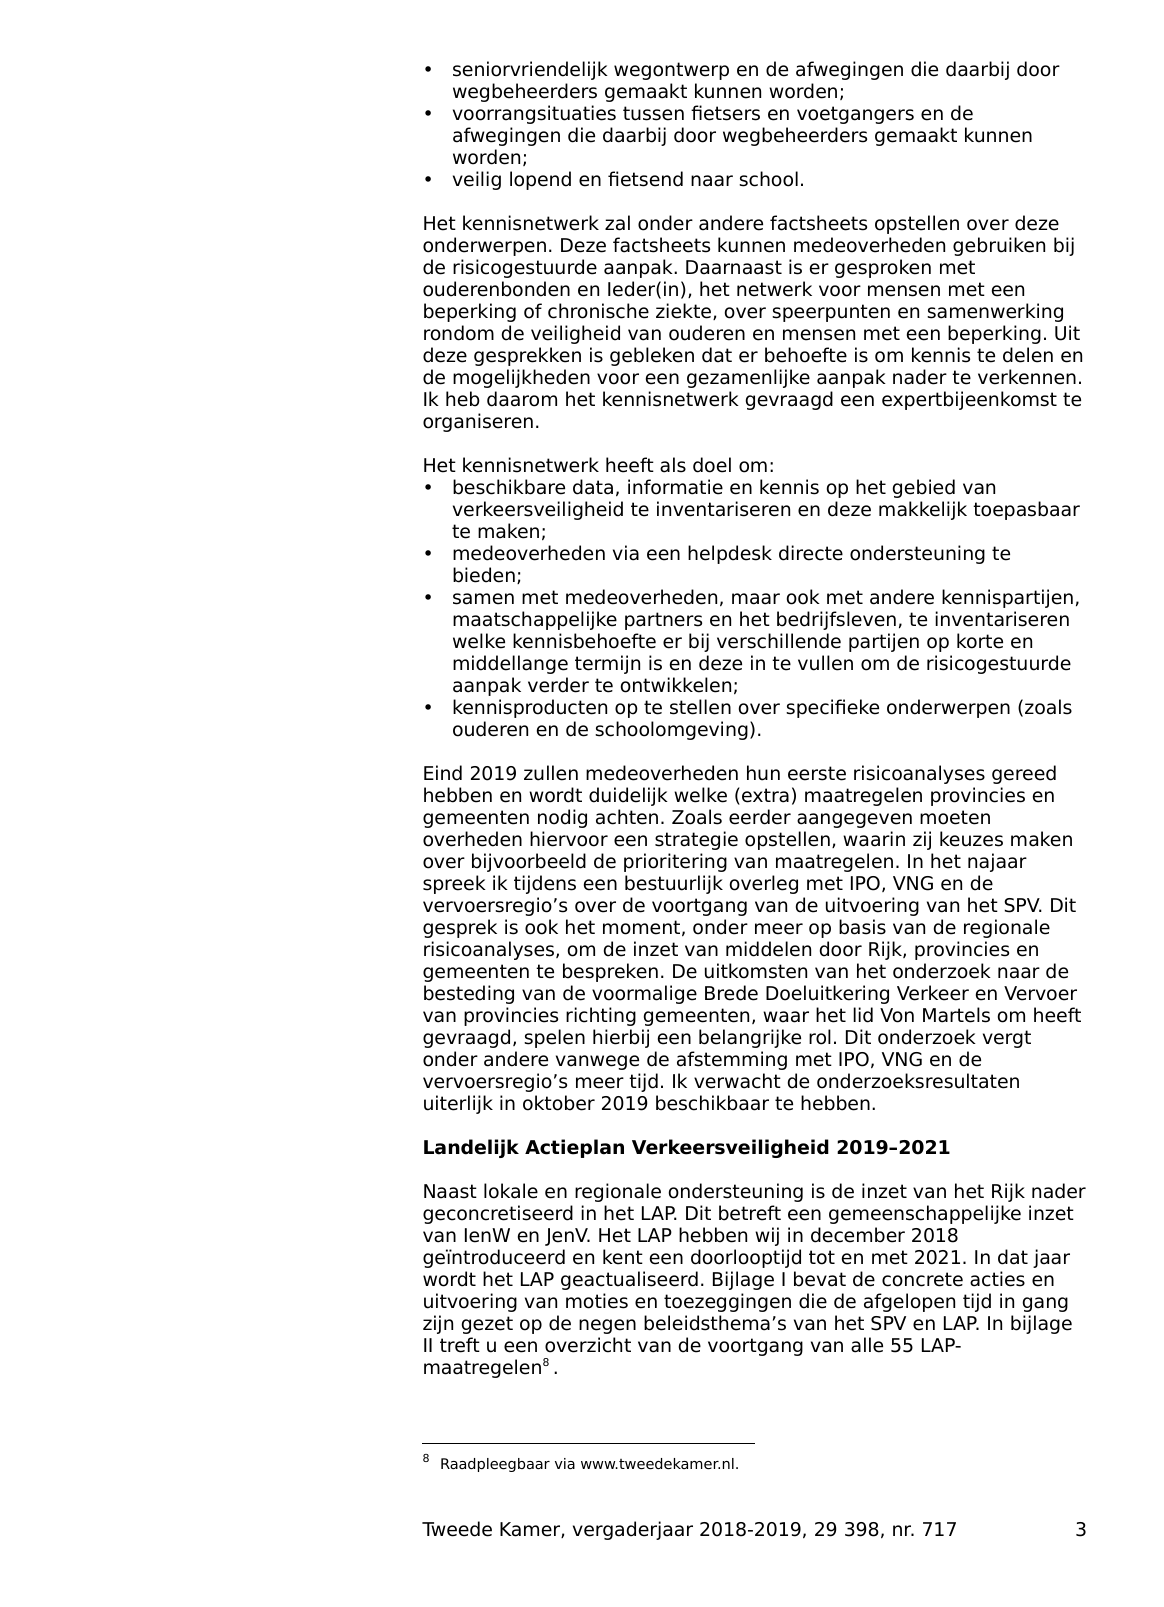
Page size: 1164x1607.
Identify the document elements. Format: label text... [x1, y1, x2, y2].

text Het kennisnetwerk heeft als doel om: [422, 455, 1087, 477]
text • beschikbare data, informatie en kennis op het gebied van verkeersveiligheid te inventariseren en deze makkelijk toepasbaar te maken; [422, 477, 1087, 543]
text Het kennisnetwerk zal onder andere factsheets opstellen over deze onderwerpen. Deze factsheets kunnen medeoverheden gebruiken bij de risicogestuurde aanpak. Daarnaast is er gesproken met ouderenbonden en Ieder(in), het netwerk voor mensen met een beperking of chronische ziekte, over speerpunten en samenwerking rondom de veiligheid van ouderen en mensen met een beperking. Uit deze gesprekken is gebleken dat er behoefte is om kennis te delen en de mogelijkheden voor een gezamenlijke aanpak nader te verkennen. Ik heb daarom het kennisnetwerk gevraagd een expertbijeenkomst te organiseren. [422, 213, 1087, 433]
text • medeoverheden via een helpdesk directe ondersteuning te bieden; [422, 543, 1087, 587]
text • samen met medeoverheden, maar ook met andere kennispartijen, maatschappelijke partners en het bedrijfsleven, te inventariseren welke kennisbehoefte er bij verschillende partijen op korte en middellange termijn is en deze in te vullen om de risicogestuurde aanpak verder te ontwikkelen; [422, 587, 1087, 697]
text • kennisproducten op te stellen over specifieke onderwerpen (zoals ouderen en de schoolomgeving). [422, 697, 1087, 741]
text • seniorvriendelijk wegontwerp en de afwegingen die daarbij door wegbeheerders gemaakt kunnen worden; [422, 59, 1087, 103]
text • voorrangsituaties tussen fietsers en voetgangers en de afwegingen die daarbij door wegbeheerders gemaakt kunnen worden; [422, 103, 1087, 169]
text Naast lokale en regionale ondersteuning is de inzet van het Rijk nader geconcretiseerd in het LAP. Dit betreft een gemeenschappelijke inzet van IenW en JenV. Het LAP hebben wij in december 2018 geïntroduceerd en kent een doorlooptijd tot en met 2021. In dat jaar wordt het LAP geactualiseerd. Bijlage I bevat de concrete acties en uitvoering van moties en toezeggingen die de afgelopen tijd in gang zijn gezet op de negen beleidsthema’s van het SPV en LAP. In bijlage II treft u een overzicht van de voortgang van alle 55 LAP-maatregelen. [422, 1181, 1087, 1379]
text • veilig lopend en fietsend naar school. [422, 169, 1087, 191]
subtitle Landelijk Actieplan Verkeersveiligheid 2019–2021 [422, 1137, 1087, 1159]
text Eind 2019 zullen medeoverheden hun eerste risicoanalyses gereed hebben en wordt duidelijk welke (extra) maatregelen provincies en gemeenten nodig achten. Zoals eerder aangegeven moeten overheden hiervoor een strategie opstellen, waarin zij keuzes maken over bijvoorbeeld de prioritering van maatregelen. In het najaar spreek ik tijdens een bestuurlijk overleg met IPO, VNG en de vervoersregio’s over de voortgang van de uitvoering van het SPV. Dit gesprek is ook het moment, onder meer op basis van de regionale risicoanalyses, om de inzet van middelen door Rijk, provincies en gemeenten te bespreken. De uitkomsten van het onderzoek naar de besteding van de voormalige Brede Doeluitkering Verkeer en Vervoer van provincies richting gemeenten, waar het lid Von Martels om heeft gevraagd, spelen hierbij een belangrijke rol. Dit onderzoek vergt onder andere vanwege de afstemming met IPO, VNG en de vervoersregio’s meer tijd. Ik verwacht de onderzoeksresultaten uiterlijk in oktober 2019 beschikbaar te hebben. [422, 763, 1087, 1115]
text Raadpleegbaar via www.tweedekamer.nl. [422, 1452, 1087, 1474]
